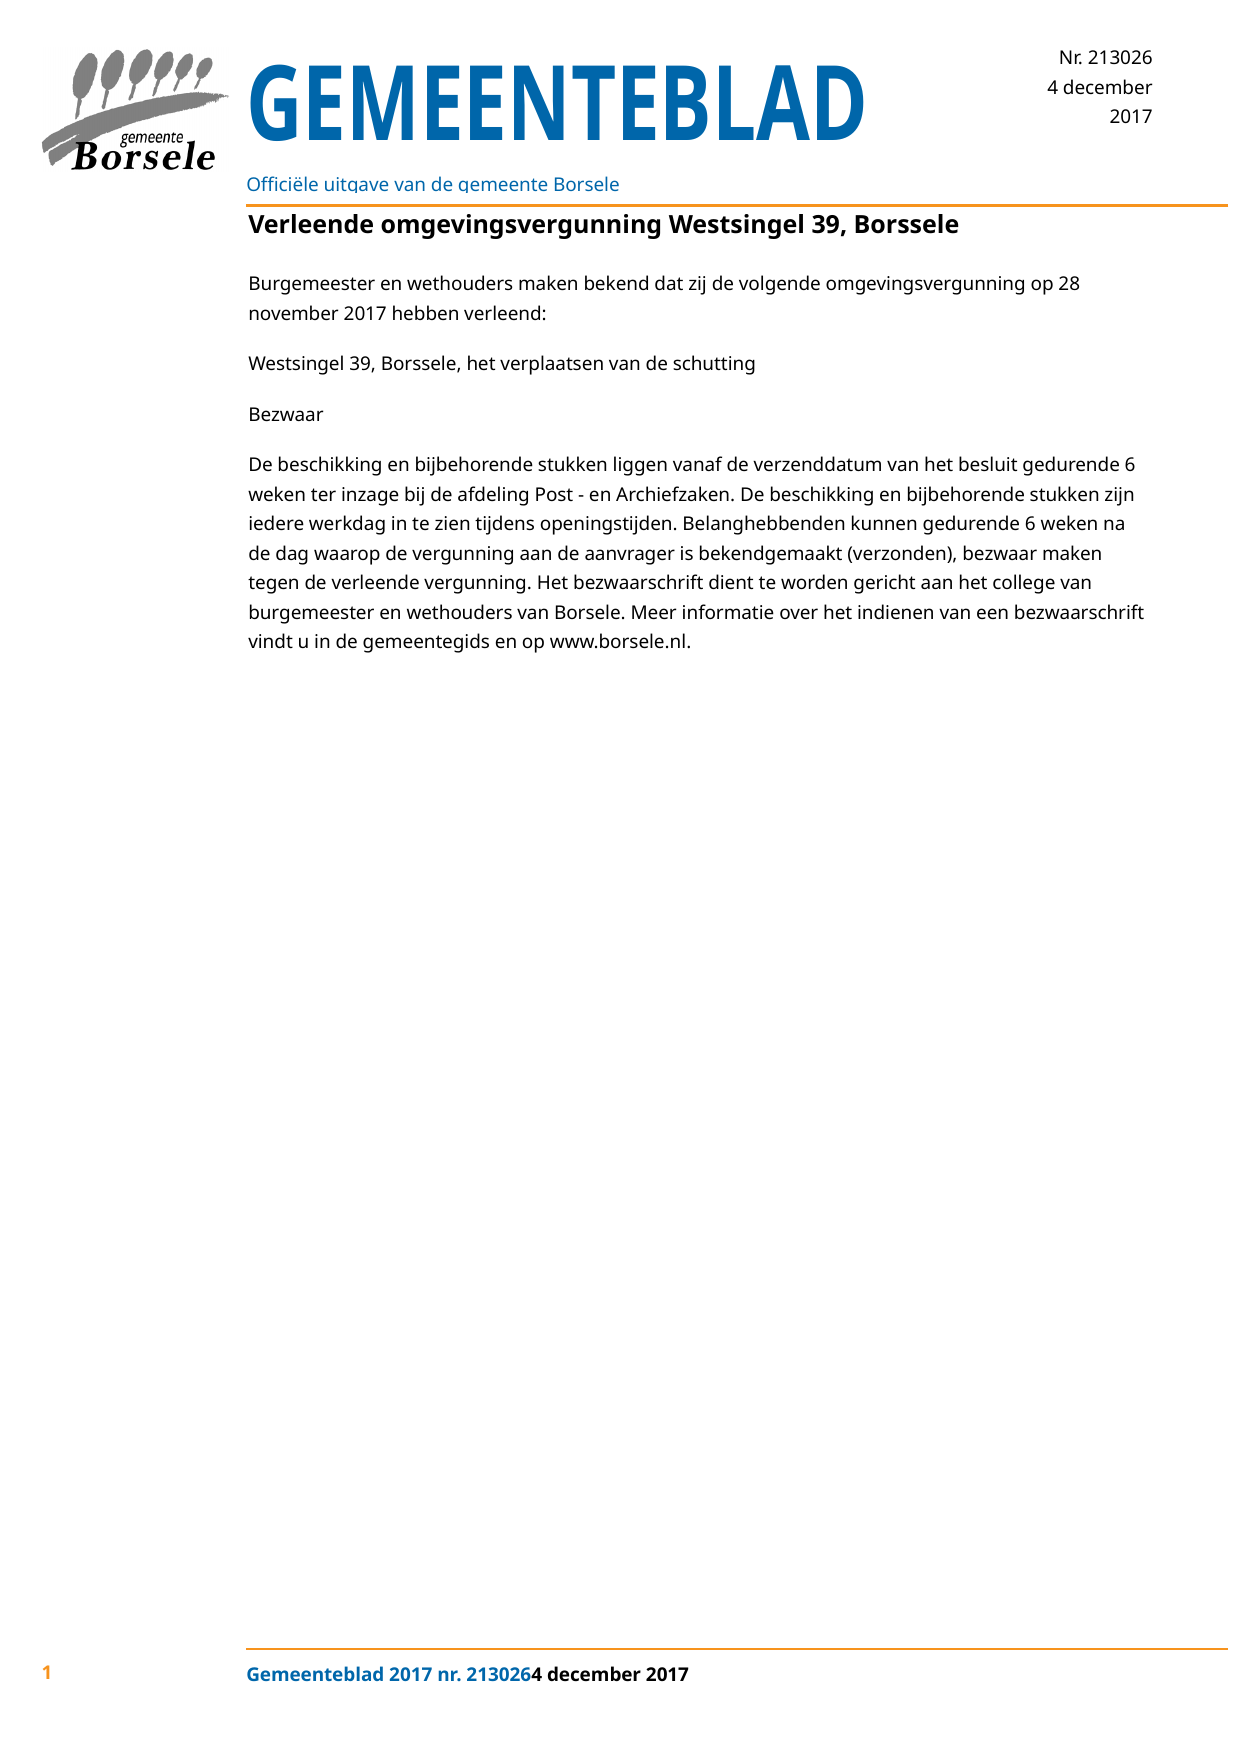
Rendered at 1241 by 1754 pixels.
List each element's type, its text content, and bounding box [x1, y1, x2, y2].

text De beschikking en bijbehorende stukken liggen vanaf de verzenddatum van het besluit gedurende 6 weken ter inzage bij de afdeling Post - en Archiefzaken. De beschikking en bijbehorende stukken zijn iedere werkdag in te zien tijdens openingstijden. Belanghebbenden kunnen gedurende 6 weken na de dag waarop de vergunning aan de aanvrager is bekendgemaakt (verzonden), bezwaar maken tegen de verleende vergunning. Het bezwaarschrift dient te worden gericht aan het college van burgemeester en wethouders van Borsele. Meer informatie over het indienen van een bezwaarschrift vindt u in de gemeentegids en op www.borsele.nl. [248, 451, 1152, 654]
picture [41, 47, 231, 172]
text Verleende omgevingsvergunning Westsingel 39, Borssele [248, 207, 1152, 241]
text Bezwaar [248, 401, 1152, 426]
text Burgemeester en wethouders maken bekend dat zij de volgende omgevingsvergunning op 28 november 2017 hebben verleend: [248, 270, 1152, 326]
text Westsingel 39, Borssele, het verplaatsen van de schutting [248, 350, 1152, 376]
